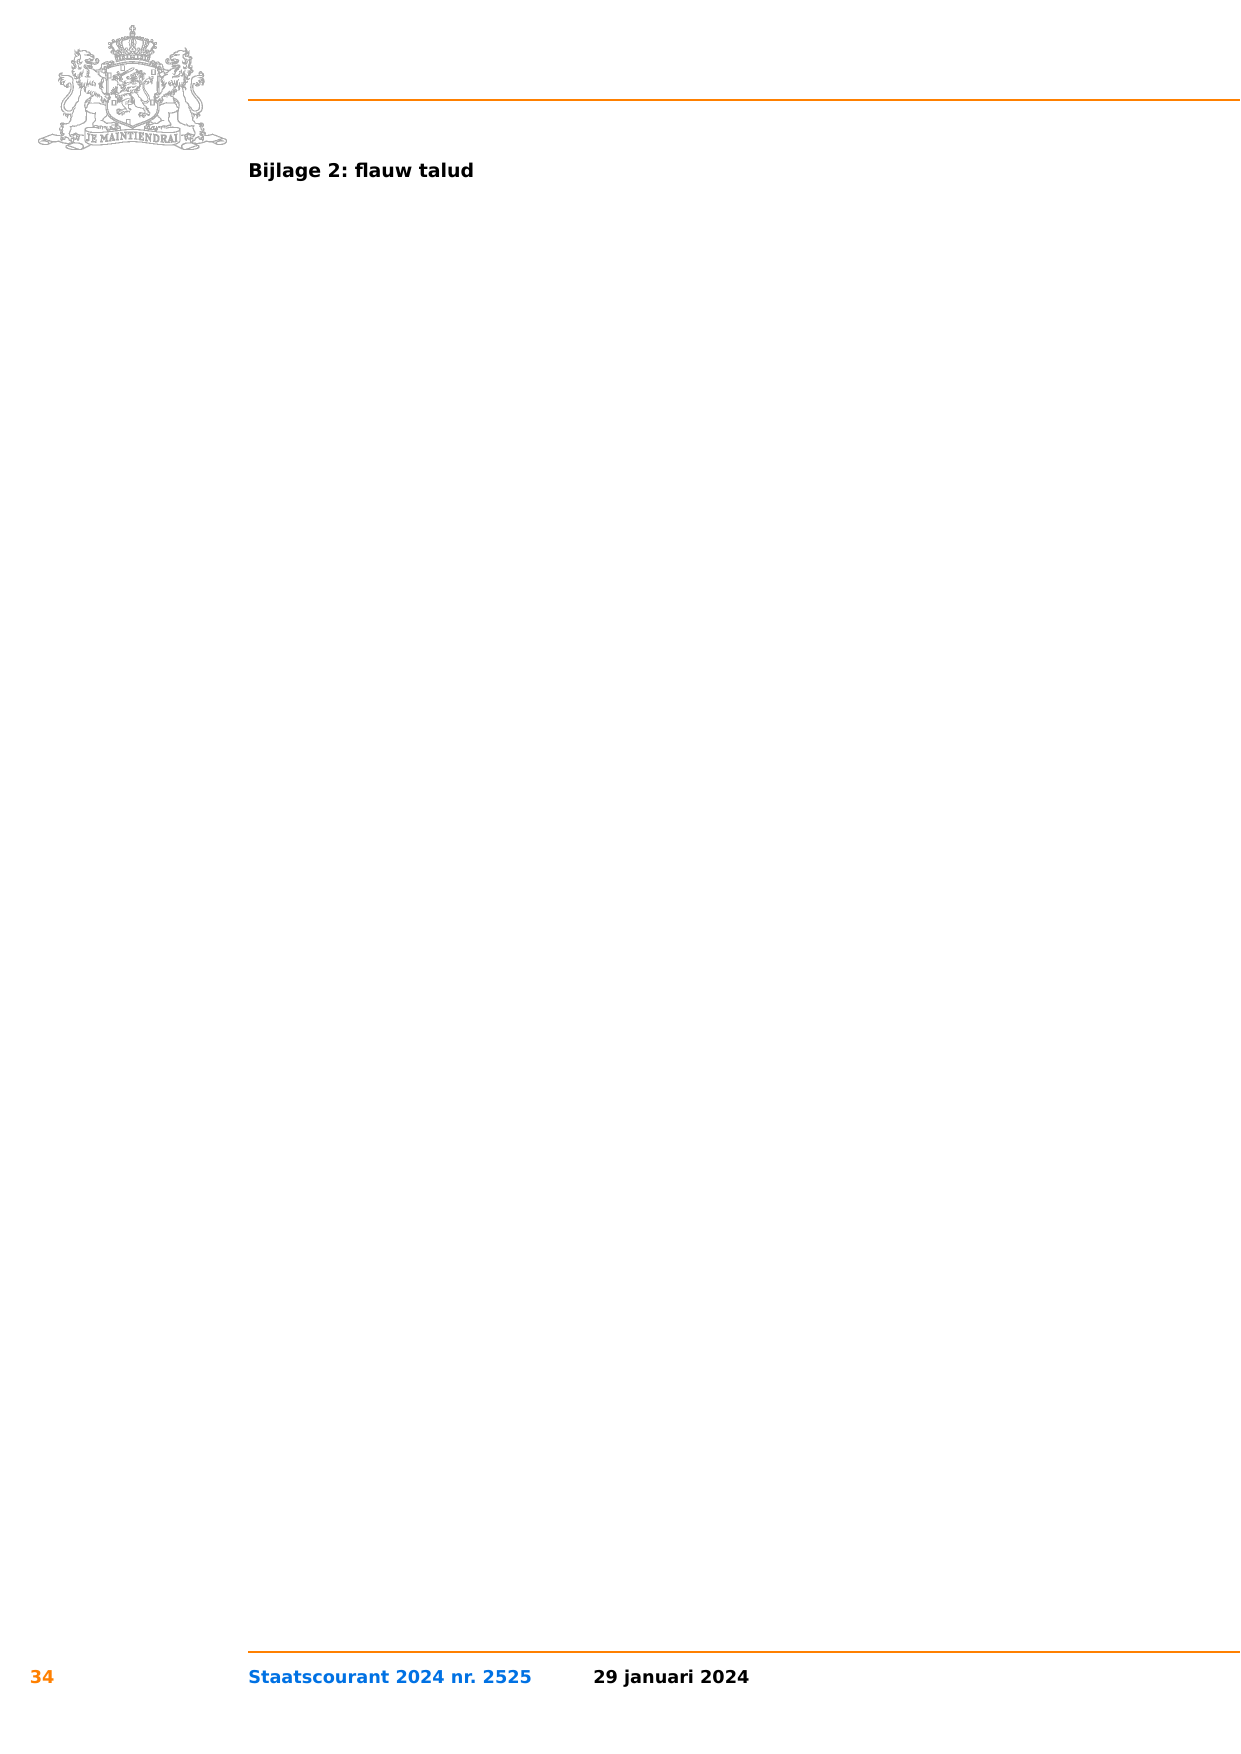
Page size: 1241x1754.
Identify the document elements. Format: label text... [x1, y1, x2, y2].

subtitle Bijlage 2: flauw talud [248, 160, 1163, 182]
picture [38, 25, 227, 150]
